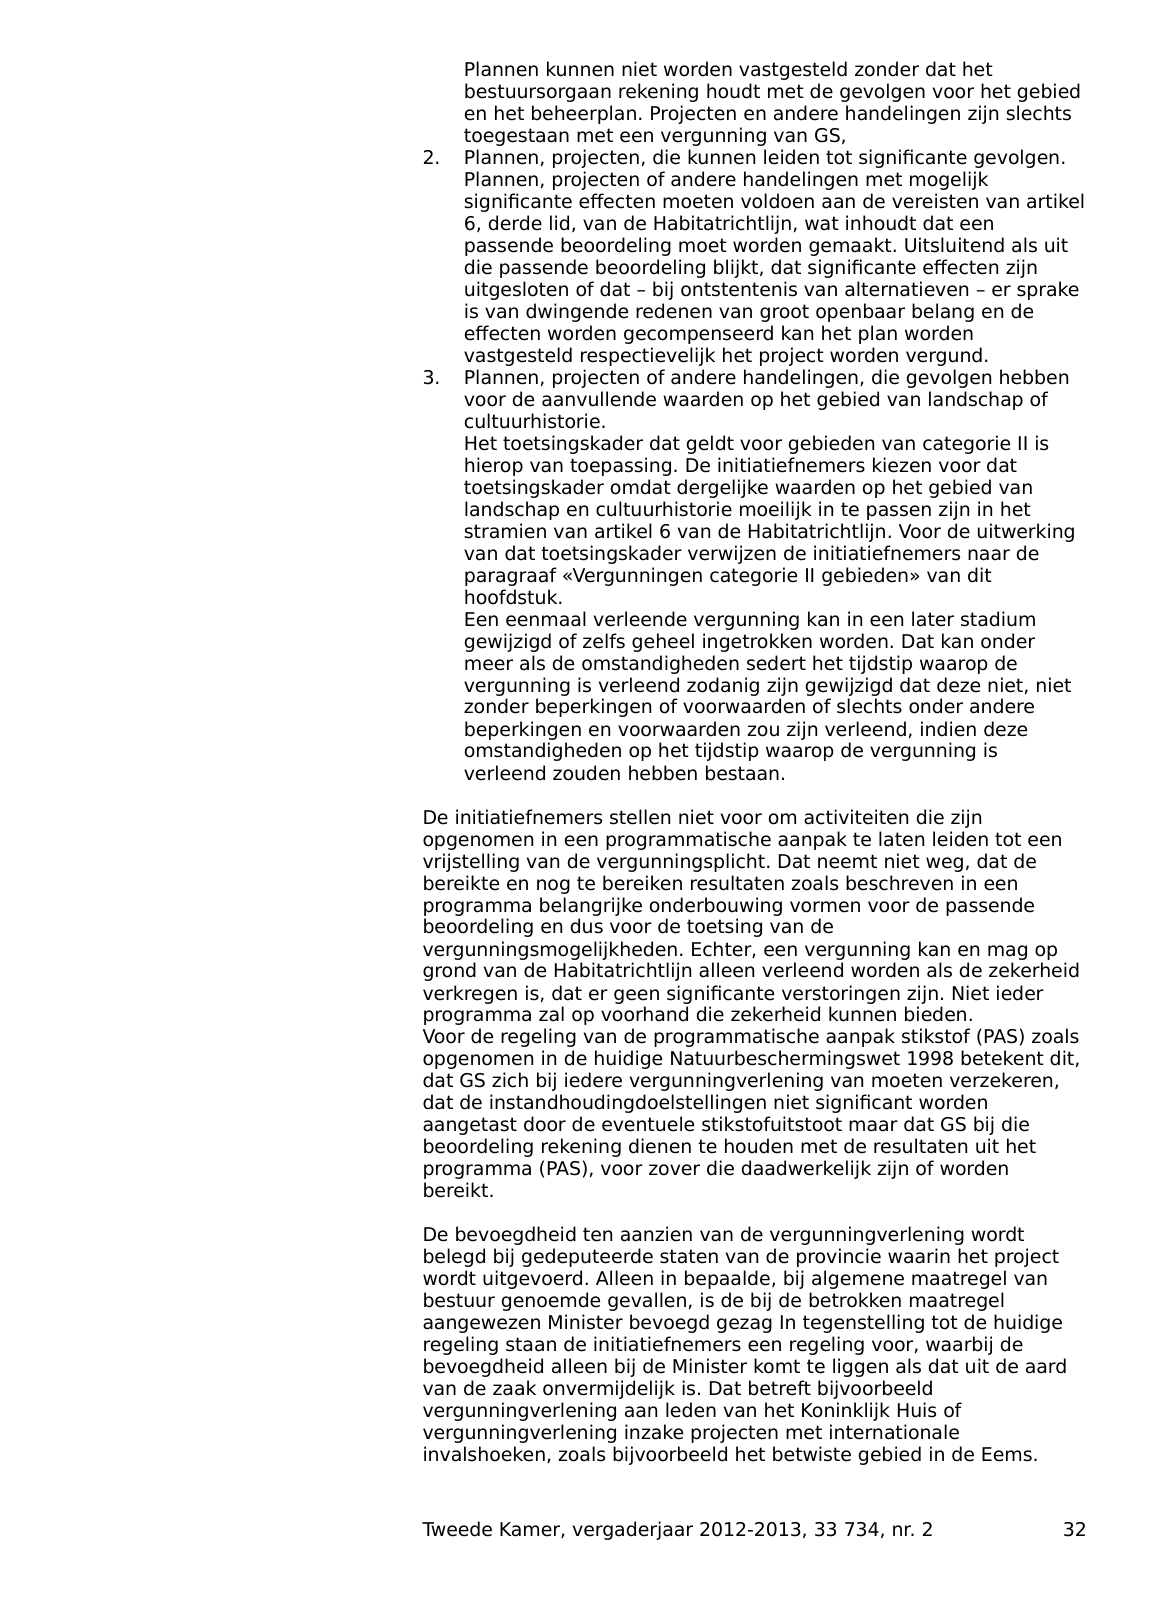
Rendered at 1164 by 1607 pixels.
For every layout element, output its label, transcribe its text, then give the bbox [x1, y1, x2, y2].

text Een eenmaal verleende vergunning kan in een later stadium gewijzigd of zelfs geheel ingetrokken worden. Dat kan onder meer als de omstandigheden sedert het tijdstip waarop de vergunning is verleend zodanig zijn gewijzigd dat deze niet, niet zonder beperkingen of voorwaarden of slechts onder andere beperkingen en voorwaarden zou zijn verleend, indien deze omstandigheden op het tijdstip waarop de vergunning is verleend zouden hebben bestaan. [464, 608, 1087, 784]
text 3. Plannen, projecten of andere handelingen, die gevolgen hebben voor de aanvullende waarden op het gebied van landschap of cultuurhistorie. [422, 367, 1087, 433]
text Voor de regeling van de programmatische aanpak stikstof (PAS) zoals opgenomen in de huidige Natuurbeschermingswet 1998 betekent dit, dat GS zich bij iedere vergunningverlening van moeten verzekeren, dat de instandhoudingdoelstellingen niet significant worden aangetast door de eventuele stikstofuitstoot maar dat GS bij die beoordeling rekening dienen te houden met de resultaten uit het programma (PAS), voor zover die daadwerkelijk zijn of worden bereikt. [422, 1026, 1087, 1202]
text Het toetsingskader dat geldt voor gebieden van categorie II is hierop van toepassing. De initiatiefnemers kiezen voor dat toetsingskader omdat dergelijke waarden op het gebied van landschap en cultuurhistorie moeilijk in te passen zijn in het stramien van artikel 6 van de Habitatrichtlijn. Voor de uitwerking van dat toetsingskader verwijzen de initiatiefnemers naar de paragraaf «Vergunningen categorie II gebieden» van dit hoofdstuk. [464, 433, 1087, 608]
text Plannen, projecten of andere handelingen met mogelijk significante effecten moeten voldoen aan de vereisten van artikel 6, derde lid, van de Habitatrichtlijn, wat inhoudt dat een passende beoordeling moet worden gemaakt. Uitsluitend als uit die passende beoordeling blijkt, dat significante effecten zijn uitgesloten of dat – bij ontstentenis van alternatieven – er sprake is van dwingende redenen van groot openbaar belang en de effecten worden gecompenseerd kan het plan worden vastgesteld respectievelijk het project worden vergund. [464, 169, 1087, 367]
text De bevoegdheid ten aanzien van de vergunningverlening wordt belegd bij gedeputeerde staten van de provincie waarin het project wordt uitgevoerd. Alleen in bepaalde, bij algemene maatregel van bestuur genoemde gevallen, is de bij de betrokken maatregel aangewezen Minister bevoegd gezag In tegenstelling tot de huidige regeling staan de initiatiefnemers een regeling voor, waarbij de bevoegdheid alleen bij de Minister komt te liggen als dat uit de aard van de zaak onvermijdelijk is. Dat betreft bijvoorbeeld vergunningverlening aan leden van het Koninklijk Huis of vergunningverlening inzake projecten met internationale invalshoeken, zoals bijvoorbeeld het betwiste gebied in de Eems. [422, 1224, 1087, 1466]
text 2. Plannen, projecten, die kunnen leiden tot significante gevolgen. [422, 147, 1087, 169]
text Plannen kunnen niet worden vastgesteld zonder dat het bestuursorgaan rekening houdt met de gevolgen voor het gebied en het beheerplan. Projecten en andere handelingen zijn slechts toegestaan met een vergunning van GS, [464, 59, 1087, 147]
text De initiatiefnemers stellen niet voor om activiteiten die zijn opgenomen in een programmatische aanpak te laten leiden tot een vrijstelling van de vergunningsplicht. Dat neemt niet weg, dat de bereikte en nog te bereiken resultaten zoals beschreven in een programma belangrijke onderbouwing vormen voor de passende beoordeling en dus voor de toetsing van de vergunningsmogelijkheden. Echter, een vergunning kan en mag op grond van de Habitatrichtlijn alleen verleend worden als de zekerheid verkregen is, dat er geen significante verstoringen zijn. Niet ieder programma zal op voorhand die zekerheid kunnen bieden. [422, 807, 1087, 1026]
